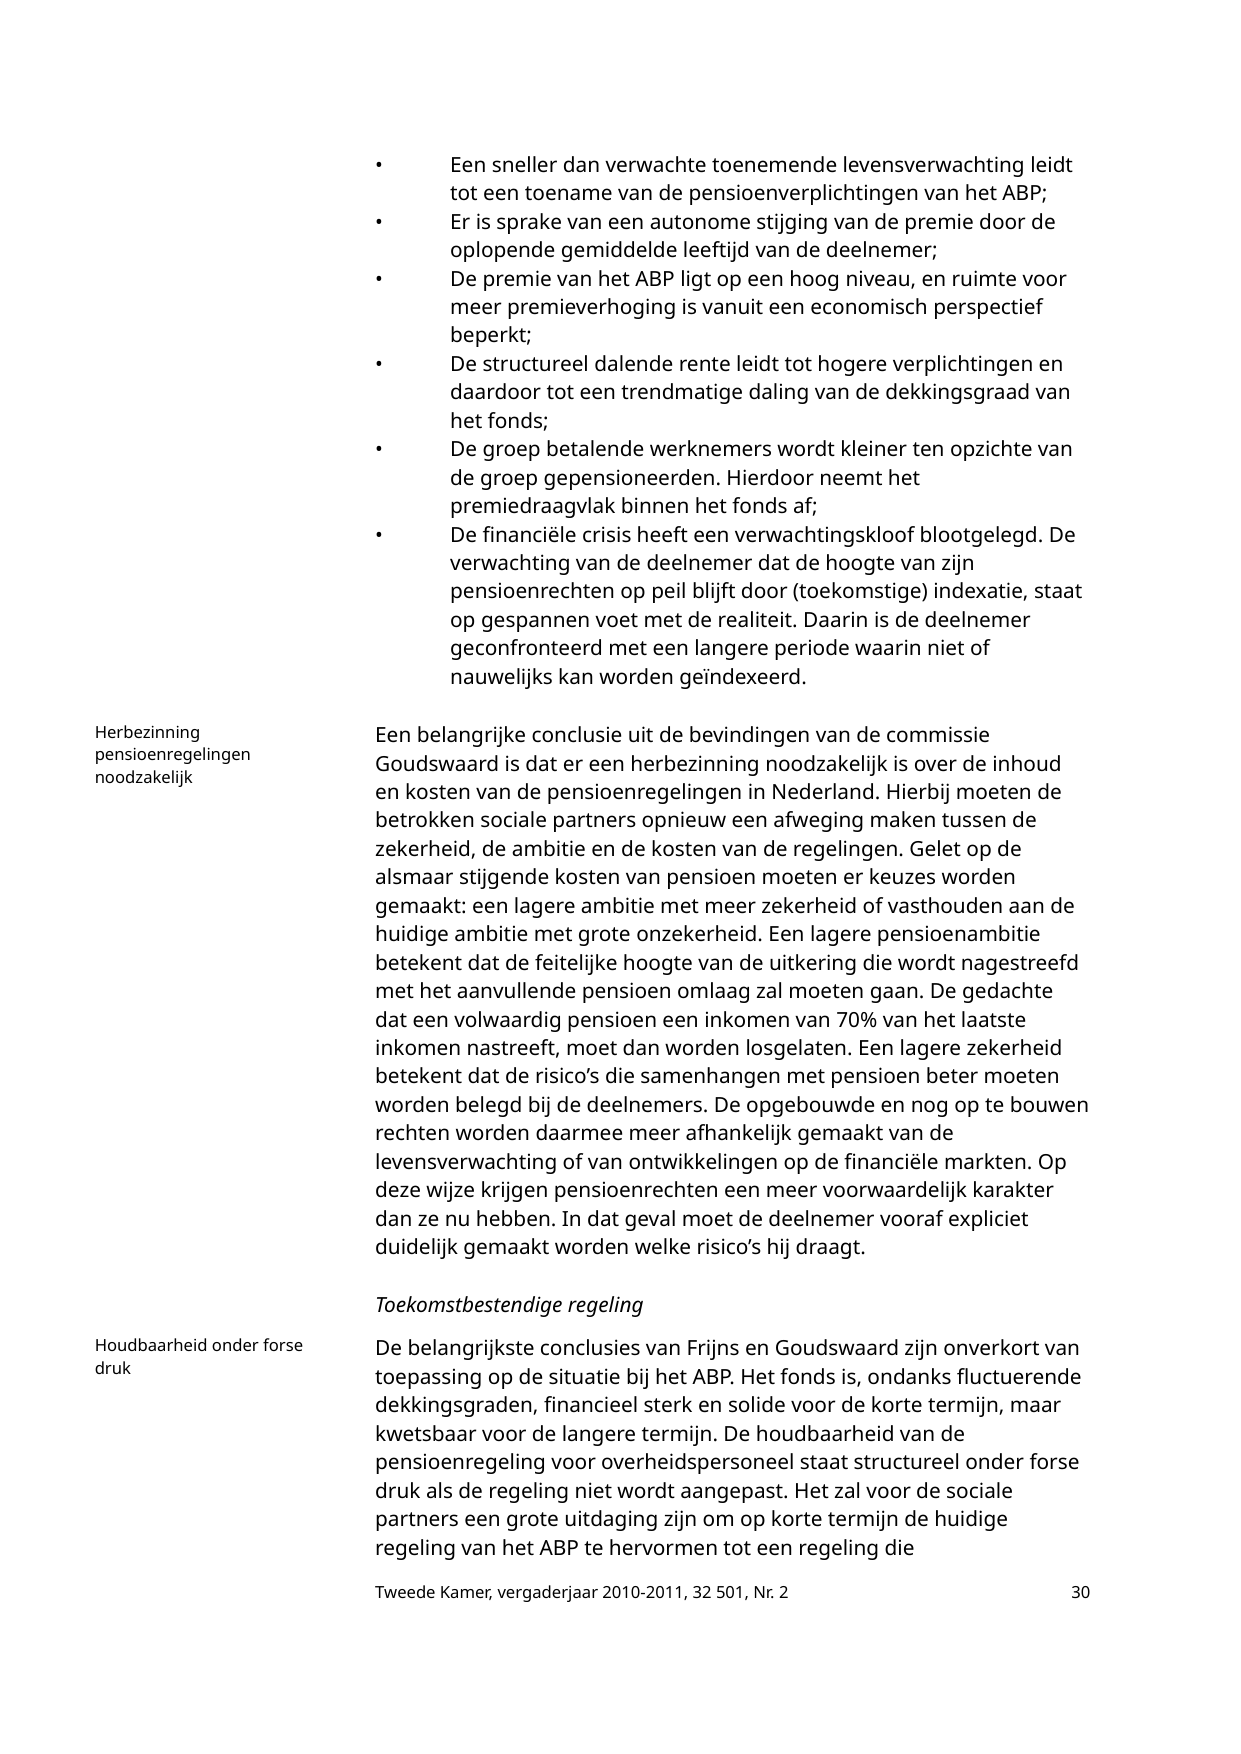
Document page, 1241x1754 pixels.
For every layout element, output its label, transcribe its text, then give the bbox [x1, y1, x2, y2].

text Herbezinning pensioenregelingen noodzakelijk [94, 720, 328, 788]
text Toekomstbestendige regeling [375, 1290, 1090, 1318]
list De structureel dalende rente leidt tot hogere verplichtingen en daardoor tot een trendmatige daling van de dekkingsgraad van het fonds; [375, 349, 1090, 434]
text Houdbaarheid onder forse druk [94, 1333, 328, 1379]
list Een sneller dan verwachte toenemende levensverwachting leidt tot een toename van de pensioenverplichtingen van het ABP; [375, 150, 1090, 207]
list Er is sprake van een autonome stijging van de premie door de oplopende gemiddelde leeftijd van de deelnemer; [375, 207, 1090, 264]
list De financiële crisis heeft een verwachtingskloof blootgelegd. De verwachting van de deelnemer dat de hoogte van zijn pensioenrechten op peil blijft door (toekomstige) indexatie, staat op gespannen voet met de realiteit. Daarin is de deelnemer geconfronteerd met een langere periode waarin niet of nauwelijks kan worden geïndexeerd. [375, 520, 1090, 690]
list De groep betalende werknemers wordt kleiner ten opzichte van de groep gepensioneerden. Hierdoor neemt het premiedraagvlak binnen het fonds af; [375, 434, 1090, 520]
list De premie van het ABP ligt op een hoog niveau, en ruimte voor meer premieverhoging is vanuit een economisch perspectief beperkt; [375, 264, 1090, 349]
text Een belangrijke conclusie uit de bevindingen van de commissie Goudswaard is dat er een herbezinning noodzakelijk is over de inhoud en kosten van de pensioenregelingen in Nederland. Hierbij moeten de betrokken sociale partners opnieuw een afweging maken tussen de zekerheid, de ambitie en de kosten van de regelingen. Gelet op de alsmaar stijgende kosten van pensioen moeten er keuzes worden gemaakt: een lagere ambitie met meer zekerheid of vasthouden aan de huidige ambitie met grote onzekerheid. Een lagere pensioenambitie betekent dat de feitelijke hoogte van de uitkering die wordt nagestreefd met het aanvullende pensioen omlaag zal moeten gaan. De gedachte dat een volwaardig pensioen een inkomen van 70% van het laatste inkomen nastreeft, moet dan worden losgelaten. Een lagere zekerheid betekent dat de risico’s die samenhangen met pensioen beter moeten worden belegd bij de deelnemers. De opgebouwde en nog op te bouwen rechten worden daarmee meer afhankelijk gemaakt van de levensverwachting of van ontwikkelingen op de financiële markten. Op deze wijze krijgen pensioenrechten een meer voorwaardelijk karakter dan ze nu hebben. In dat geval moet de deelnemer vooraf expliciet duidelijk gemaakt worden welke risico’s hij draagt. [375, 720, 1090, 1261]
text De belangrijkste conclusies van Frijns en Goudswaard zijn onverkort van toepassing op de situatie bij het ABP. Het fonds is, ondanks fluctuerende dekkingsgraden, financieel sterk en solide voor de korte termijn, maar kwetsbaar voor de langere termijn. De houdbaarheid van de pensioenregeling voor overheidspersoneel staat structureel onder forse druk als de regeling niet wordt aangepast. Het zal voor de sociale partners een grote uitdaging zijn om op korte termijn de huidige regeling van het ABP te hervormen tot een regeling die [375, 1333, 1090, 1561]
